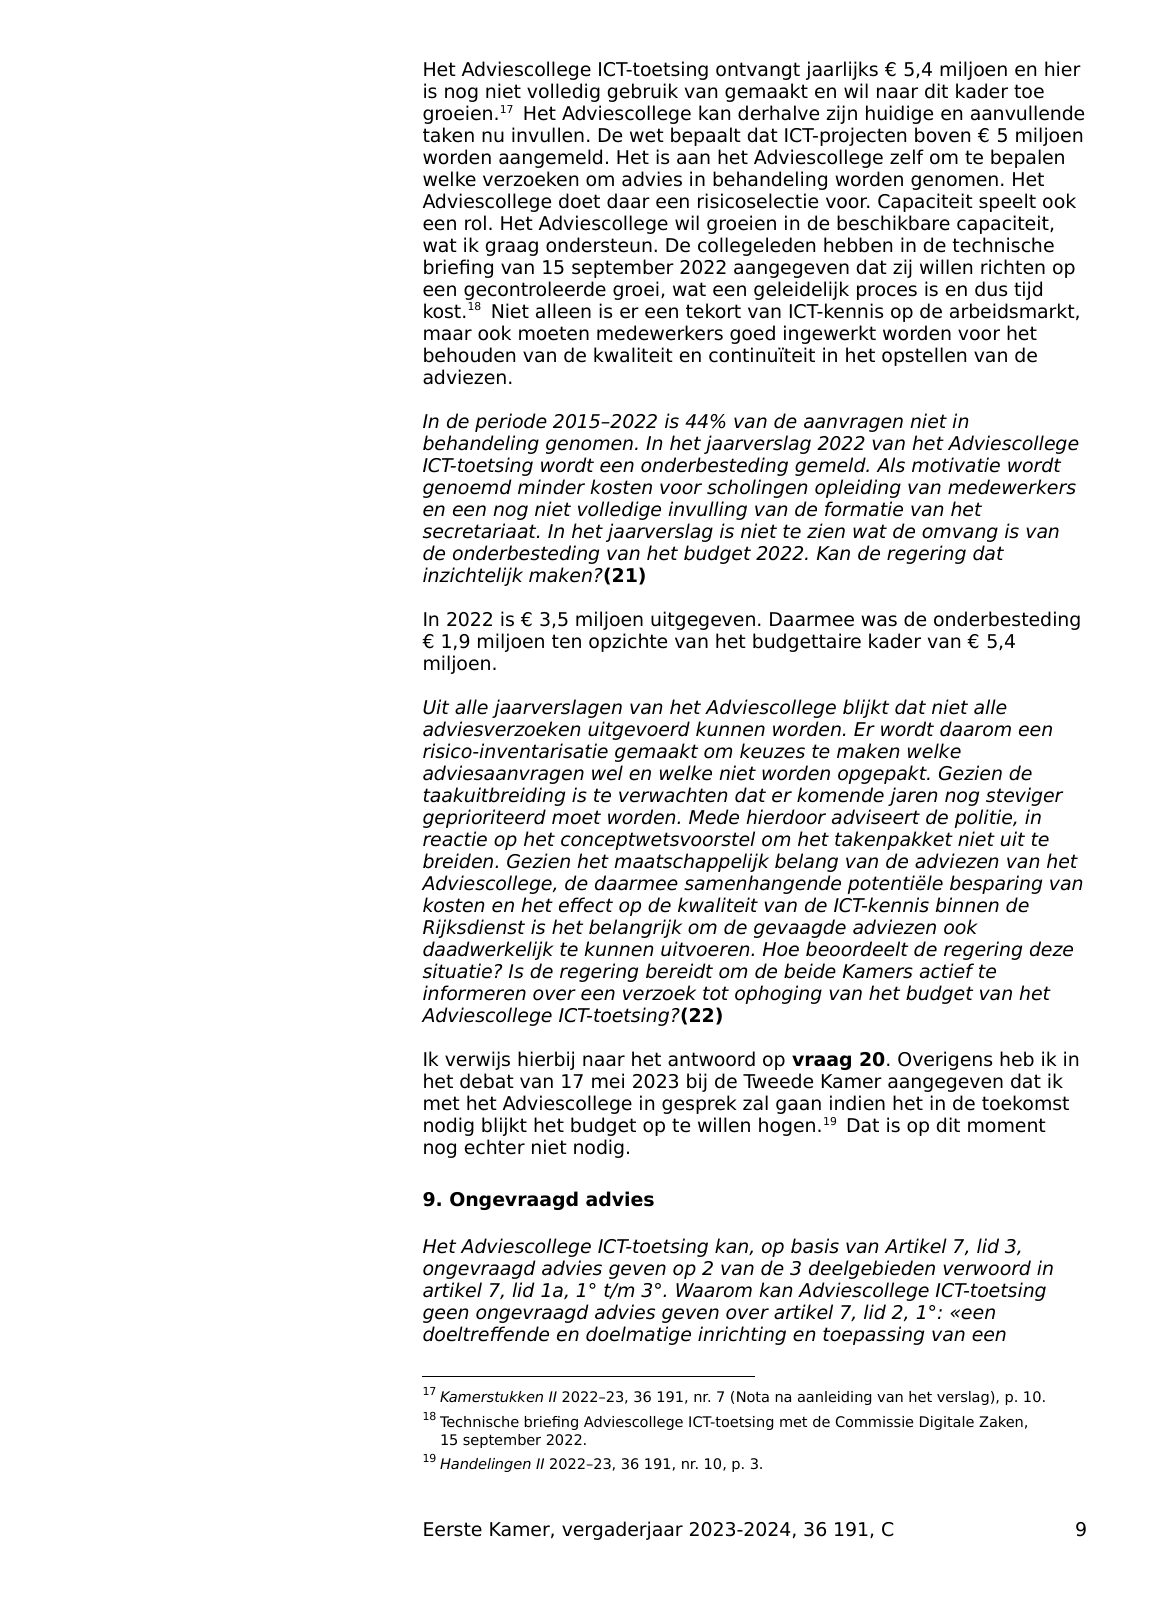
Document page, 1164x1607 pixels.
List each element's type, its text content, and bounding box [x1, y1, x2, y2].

text In de periode 2015–2022 is 44% van de aanvragen niet in behandeling genomen. In het jaarverslag 2022 van het Adviescollege ICT-toetsing wordt een onderbesteding gemeld. Als motivatie wordt genoemd minder kosten voor scholingen opleiding van medewerkers en een nog niet volledige invulling van de formatie van het secretariaat. In het jaarverslag is niet te zien wat de omvang is van de onderbesteding van het budget 2022. Kan de regering dat inzichtelijk maken?(21) [422, 411, 1087, 587]
text Het Adviescollege ICT-toetsing ontvangt jaarlijks € 5,4 miljoen en hier is nog niet volledig gebruik van gemaakt en wil naar dit kader toe groeien. Het Adviescollege kan derhalve zijn huidige en aanvullende taken nu invullen. De wet bepaalt dat ICT-projecten boven € 5 miljoen worden aangemeld. Het is aan het Adviescollege zelf om te bepalen welke verzoeken om advies in behandeling worden genomen. Het Adviescollege doet daar een risicoselectie voor. Capaciteit speelt ook een rol. Het Adviescollege wil groeien in de beschikbare capaciteit, wat ik graag ondersteun. De collegeleden hebben in de technische briefing van 15 september 2022 aangegeven dat zij willen richten op een gecontroleerde groei, wat een geleidelijk proces is en dus tijd kost. Niet alleen is er een tekort van ICT-kennis op de arbeidsmarkt, maar ook moeten medewerkers goed ingewerkt worden voor het behouden van de kwaliteit en continuïteit in het opstellen van de adviezen. [422, 59, 1087, 389]
subtitle 9. Ongevraagd advies [422, 1189, 1087, 1211]
text Handelingen II 2022–23, 36 191, nr. 10, p. 3. [422, 1452, 1087, 1474]
text Kamerstukken II 2022–23, 36 191, nr. 7 (Nota na aanleiding van het verslag), p. 10. [422, 1385, 1087, 1407]
text In 2022 is € 3,5 miljoen uitgegeven. Daarmee was de onderbesteding € 1,9 miljoen ten opzichte van het budgettaire kader van € 5,4 miljoen. [422, 609, 1087, 675]
text Het Adviescollege ICT-toetsing kan, op basis van Artikel 7, lid 3, ongevraagd advies geven op 2 van de 3 deelgebieden verwoord in artikel 7, lid 1a, 1° t/m 3°. Waarom kan Adviescollege ICT-toetsing geen ongevraagd advies geven over artikel 7, lid 2, 1°: «een doeltreffende en doelmatige inrichting en toepassing van een [422, 1236, 1087, 1346]
text Uit alle jaarverslagen van het Adviescollege blijkt dat niet alle adviesverzoeken uitgevoerd kunnen worden. Er wordt daarom een risico-inventarisatie gemaakt om keuzes te maken welke adviesaanvragen wel en welke niet worden opgepakt. Gezien de taakuitbreiding is te verwachten dat er komende jaren nog steviger geprioriteerd moet worden. Mede hierdoor adviseert de politie, in reactie op het conceptwetsvoorstel om het takenpakket niet uit te breiden. Gezien het maatschappelijk belang van de adviezen van het Adviescollege, de daarmee samenhangende potentiële besparing van kosten en het effect op de kwaliteit van de ICT-kennis binnen de Rijksdienst is het belangrijk om de gevaagde adviezen ook daadwerkelijk te kunnen uitvoeren. Hoe beoordeelt de regering deze situatie? Is de regering bereidt om de beide Kamers actief te informeren over een verzoek tot ophoging van het budget van het Adviescollege ICT-toetsing?(22) [422, 697, 1087, 1027]
text Ik verwijs hierbij naar het antwoord op vraag 20. Overigens heb ik in het debat van 17 mei 2023 bij de Tweede Kamer aangegeven dat ik met het Adviescollege in gesprek zal gaan indien het in de toekomst nodig blijkt het budget op te willen hogen. Dat is op dit moment nog echter niet nodig. [422, 1049, 1087, 1159]
text Technische briefing Adviescollege ICT-toetsing met de Commissie Digitale Zaken, 15 september 2022. [422, 1410, 1087, 1449]
